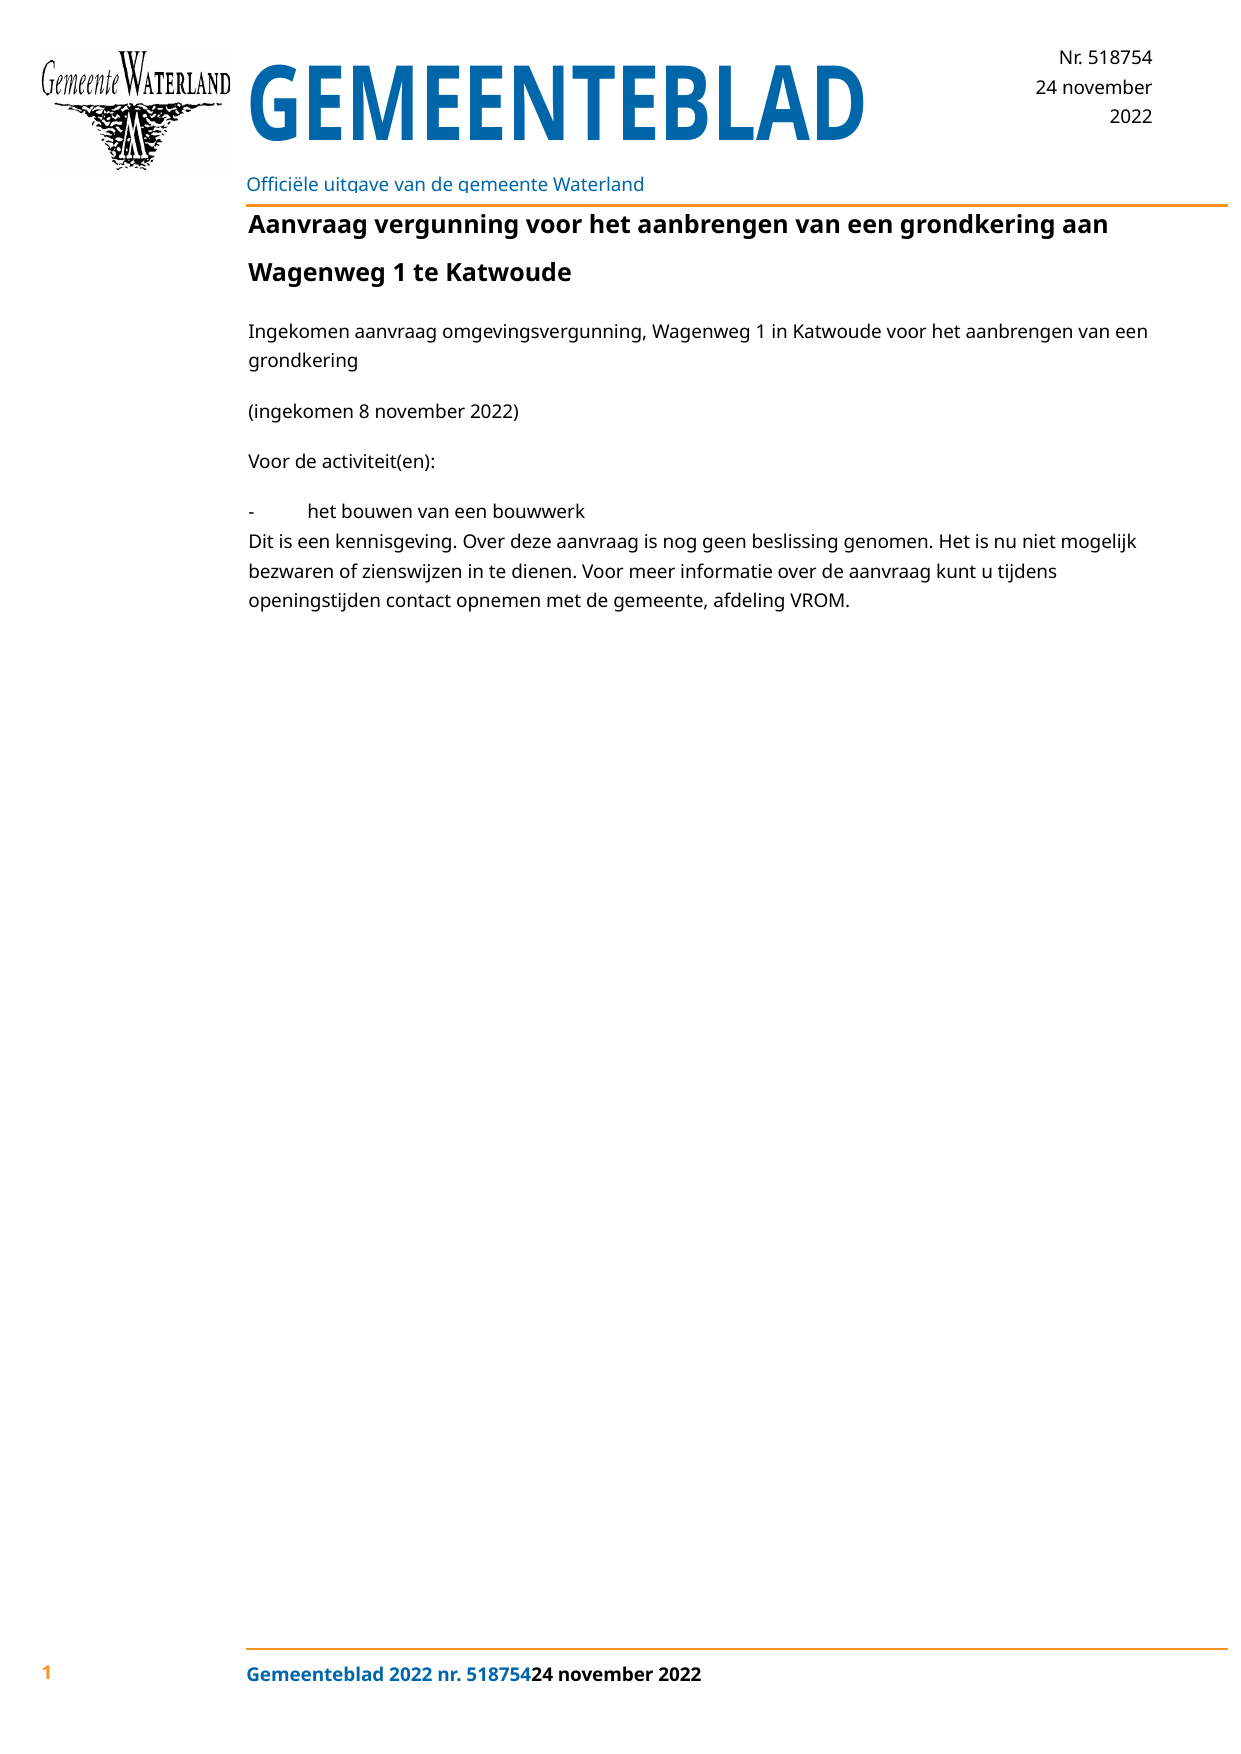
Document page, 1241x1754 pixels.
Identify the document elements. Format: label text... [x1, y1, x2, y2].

text Dit is een kennisgeving. Over deze aanvraag is nog geen beslissing genomen. Het is nu niet mogelijk bezwaren of zienswijzen in te dienen. Voor meer informatie over de aanvraag kunt u tijdens openingstijden contact opnemen met de gemeente, afdeling VROM. [248, 528, 1152, 613]
text Aanvraag vergunning voor het aanbrengen van een grondkering aan Wagenweg 1 te Katwoude [248, 207, 1152, 288]
text Ingekomen aanvraag omgevingsvergunning, Wagenweg 1 in Katwoude voor het aanbrengen van een grondkering [248, 318, 1152, 373]
list het bouwen van een bouwwerk [248, 499, 1152, 524]
text (ingekomen 8 november 2022) [248, 398, 1152, 424]
picture [41, 47, 231, 172]
text Voor de activiteit(en): [248, 448, 1152, 474]
